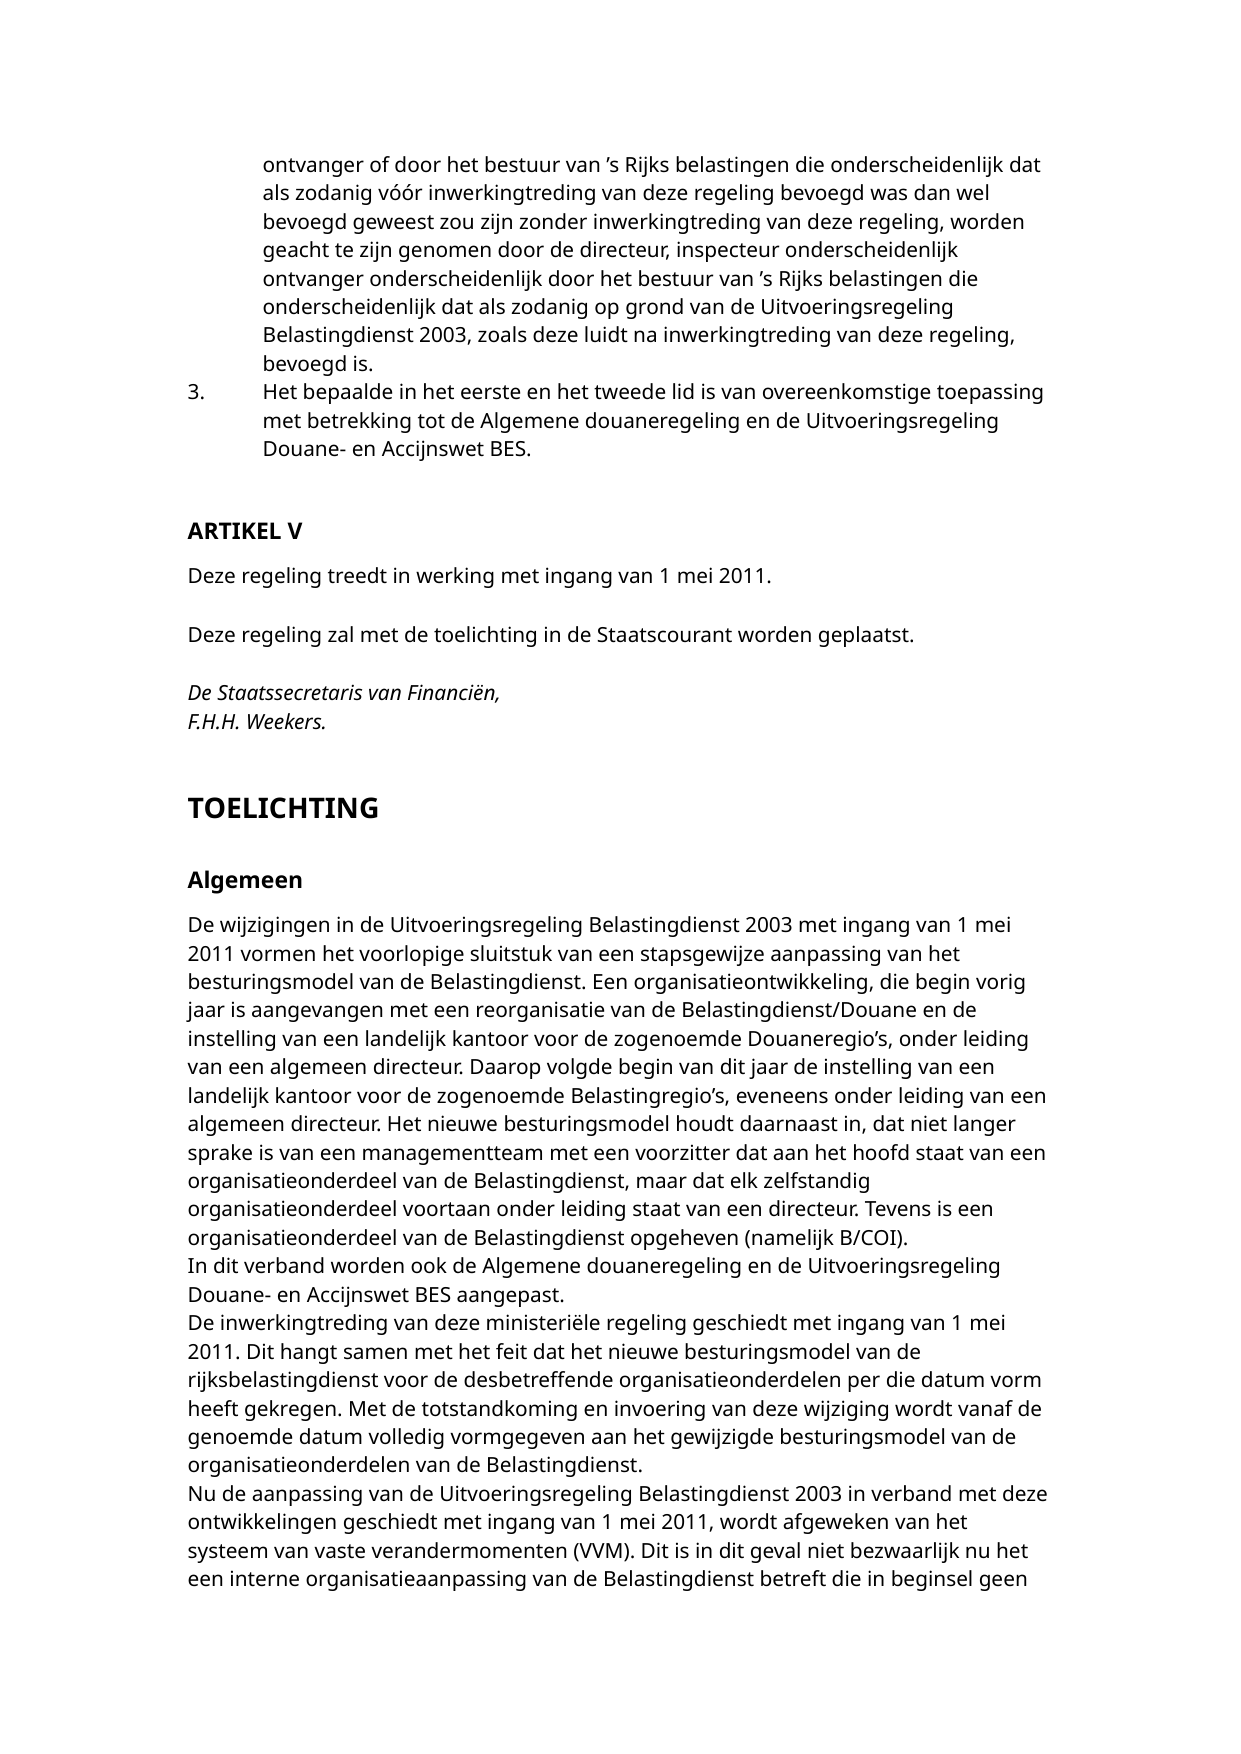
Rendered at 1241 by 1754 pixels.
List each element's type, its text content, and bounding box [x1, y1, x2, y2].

text Deze regeling treedt in werking met ingang van 1 mei 2011. [187, 562, 1053, 590]
text De wijzigingen in de Uitvoeringsregeling Belastingdienst 2003 met ingang van 1 mei 2011 vormen het voorlopige sluitstuk van een stapsgewijze aanpassing van het besturingsmodel van de Belastingdienst. Een organisatieontwikkeling, die begin vorig jaar is aangevangen met een reorganisatie van de Belastingdienst/Douane en de instelling van een landelijk kantoor voor de zogenoemde Douaneregio’s, onder leiding van een algemeen directeur. Daarop volgde begin van dit jaar de instelling van een landelijk kantoor voor de zogenoemde Belastingregio’s, eveneens onder leiding van een algemeen directeur. Het nieuwe besturingsmodel houdt daarnaast in, dat niet langer sprake is van een managementteam met een voorzitter dat aan het hoofd staat van een organisatieonderdeel van de Belastingdienst, maar dat elk zelfstandig organisatieonderdeel voortaan onder leiding staat van een directeur. Tevens is een organisatieonderdeel van de Belastingdienst opgeheven (namelijk B/COI). [187, 910, 1053, 1251]
text F.H.H. Weekers. [187, 707, 1053, 735]
text Deze regeling zal met de toelichting in de Staatscourant worden geplaatst. [187, 620, 1053, 648]
text Nu de aanpassing van de Uitvoeringsregeling Belastingdienst 2003 in verband met deze ontwikkelingen geschiedt met ingang van 1 mei 2011, wordt afgeweken van het systeem van vaste verandermomenten (VVM). Dit is in dit geval niet bezwaarlijk nu het een interne organisatieaanpassing van de Belastingdienst betreft die in beginsel geen [187, 1479, 1053, 1593]
subtitle TOELICHTING [187, 788, 1053, 826]
subtitle ARTIKEL V [187, 515, 1053, 547]
list ontvanger of door het bestuur van ’s Rijks belastingen die onderscheidenlijk dat als zodanig vóór inwerkingtreding van deze regeling bevoegd was dan wel bevoegd geweest zou zijn zonder inwerkingtreding van deze regeling, worden geacht te zijn genomen door de directeur, inspecteur onderscheidenlijk ontvanger onderscheidenlijk door het bestuur van ’s Rijks belastingen die onderscheidenlijk dat als zodanig op grond van de Uitvoeringsregeling Belastingdienst 2003, zoals deze luidt na inwerkingtreding van deze regeling, bevoegd is. [187, 150, 1053, 377]
subtitle Algemeen [187, 864, 1053, 895]
text In dit verband worden ook de Algemene douaneregeling en de Uitvoeringsregeling Douane- en Accijnswet BES aangepast. [187, 1251, 1053, 1308]
text De Staatssecretaris van Financiën, [187, 678, 1053, 707]
text De inwerkingtreding van deze ministeriële regeling geschiedt met ingang van 1 mei 2011. Dit hangt samen met het feit dat het nieuwe besturingsmodel van de rijksbelastingdienst voor de desbetreffende organisatieonderdelen per die datum vorm heeft gekregen. Met de totstandkoming en invoering van deze wijziging wordt vanaf de genoemde datum volledig vormgegeven aan het gewijzigde besturingsmodel van de organisatieonderdelen van de Belastingdienst. [187, 1308, 1053, 1479]
list Het bepaalde in het eerste en het tweede lid is van overeenkomstige toepassing met betrekking tot de Algemene douaneregeling en de Uitvoeringsregeling Douane- en Accijnswet BES. [187, 377, 1053, 463]
